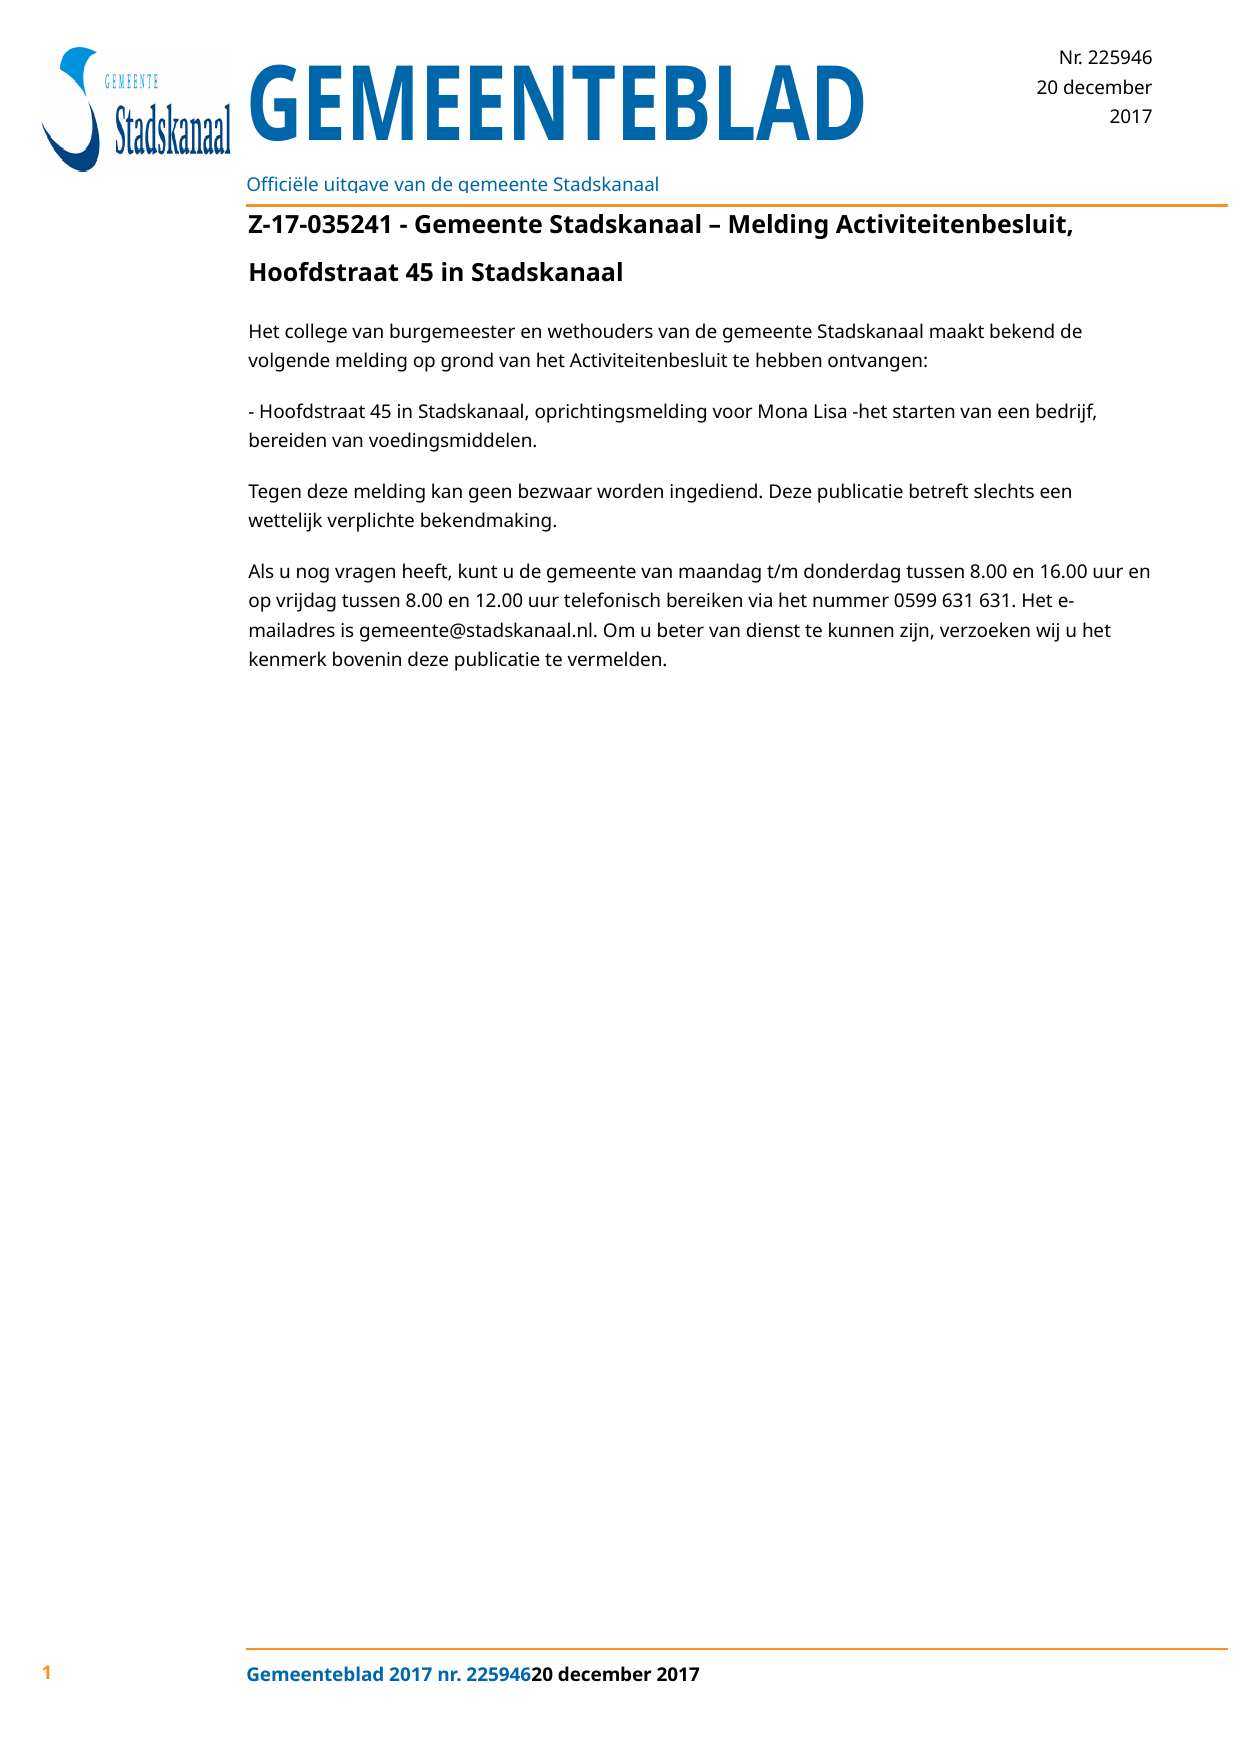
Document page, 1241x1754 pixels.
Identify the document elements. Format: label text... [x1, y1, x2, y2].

text Tegen deze melding kan geen bezwaar worden ingediend. Deze publicatie betreft slechts een wettelijk verplichte bekendmaking. [248, 478, 1152, 533]
text Z-17-035241 - Gemeente Stadskanaal – Melding Activiteitenbesluit, Hoofdstraat 45 in Stadskanaal [248, 207, 1152, 288]
text Als u nog vragen heeft, kunt u de gemeente van maandag t/m donderdag tussen 8.00 en 16.00 uur en op vrijdag tussen 8.00 en 12.00 uur telefonisch bereiken via het nummer 0599 631 631. Het e-mailadres is gemeente@stadskanaal.nl. Om u beter van dienst te kunnen zijn, verzoeken wij u het kenmerk bovenin deze publicatie te vermelden. [248, 558, 1152, 672]
text - Hoofdstraat 45 in Stadskanaal, oprichtingsmelding voor Mona Lisa -het starten van een bedrijf, bereiden van voedingsmiddelen. [248, 398, 1152, 453]
picture [41, 47, 231, 172]
text Het college van burgemeester en wethouders van de gemeente Stadskanaal maakt bekend de volgende melding op grond van het Activiteitenbesluit te hebben ontvangen: [248, 318, 1152, 373]
